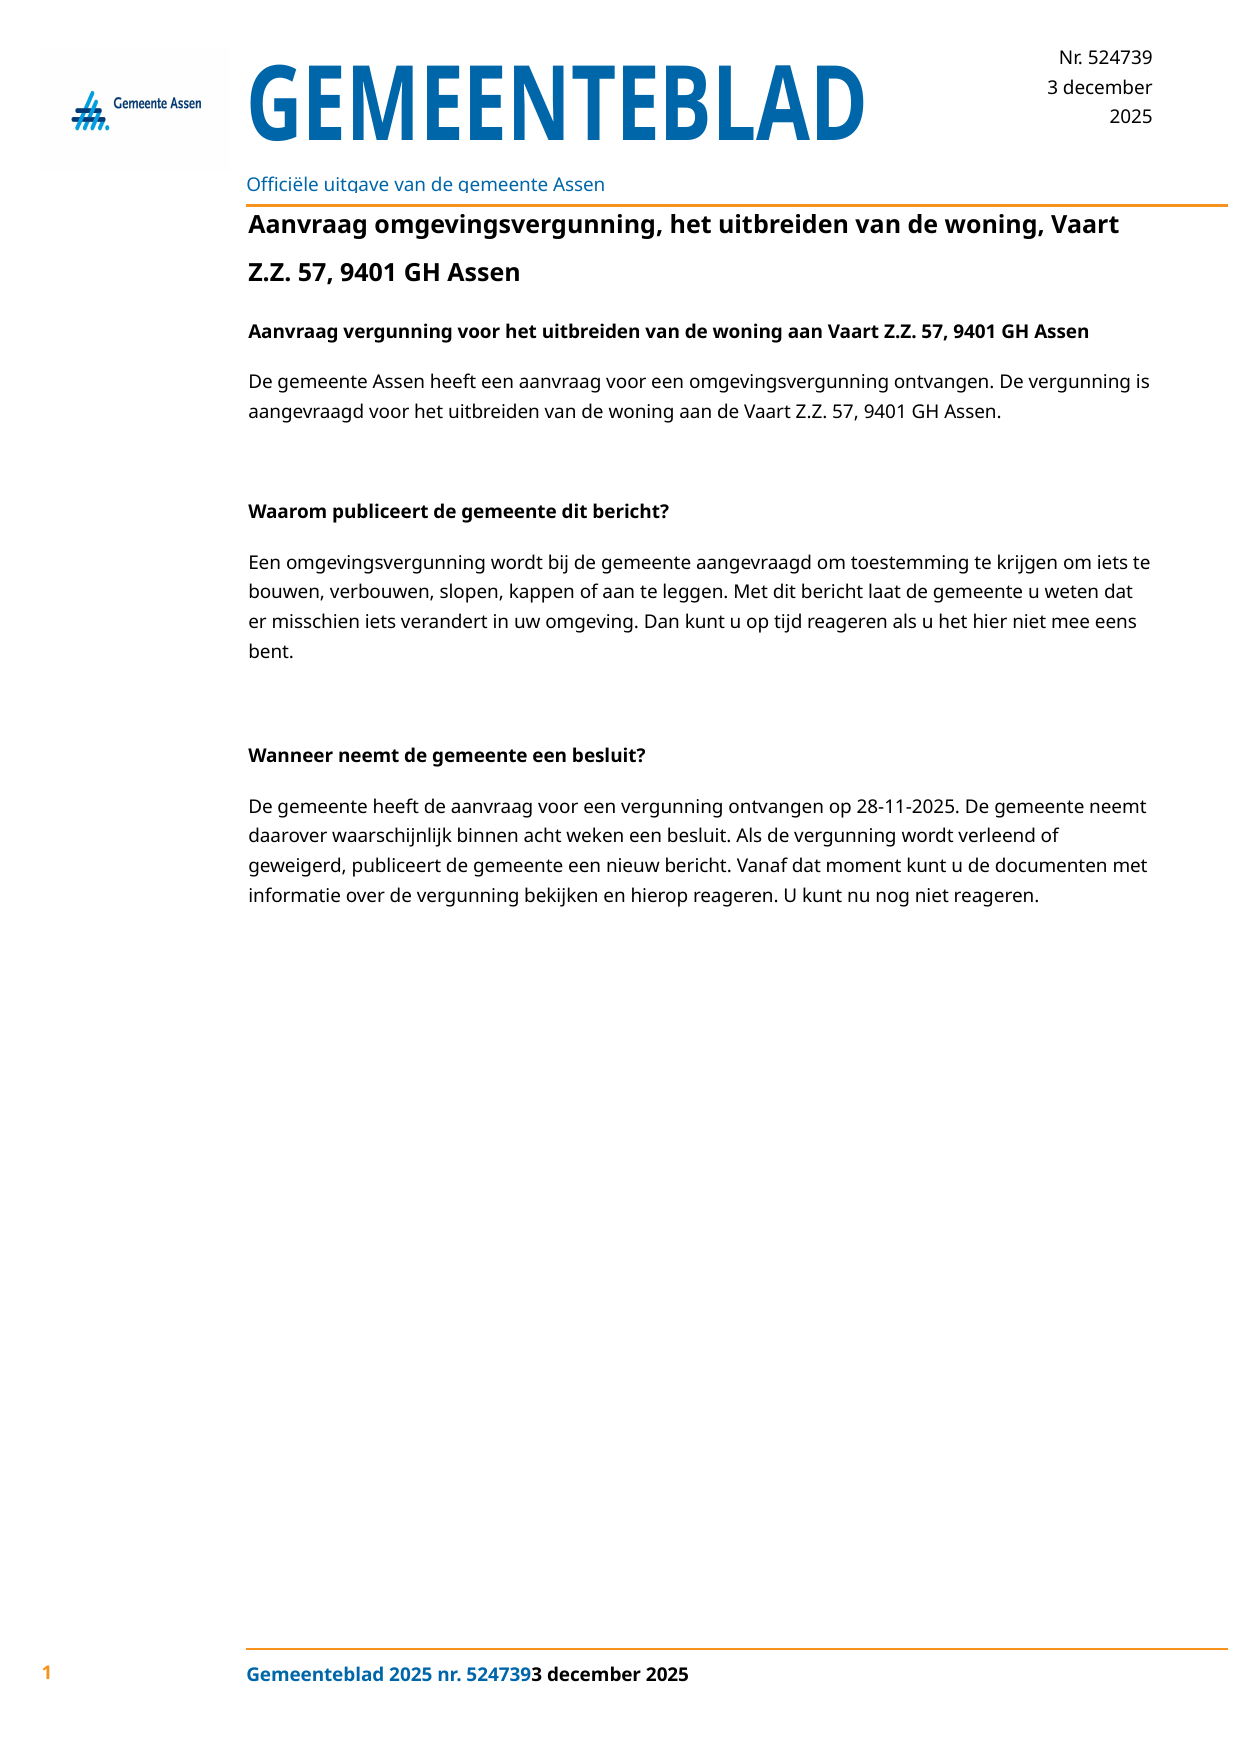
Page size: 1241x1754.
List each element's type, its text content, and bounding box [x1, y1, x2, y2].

text Een omgevingsvergunning wordt bij de gemeente aangevraagd om toestemming te krijgen om iets te bouwen, verbouwen, slopen, kappen of aan te leggen. Met dit bericht laat de gemeente u weten dat er misschien iets verandert in uw omgeving. Dan kunt u op tijd reageren als u het hier niet mee eens bent. [248, 549, 1152, 664]
text Aanvraag omgevingsvergunning, het uitbreiden van de woning, Vaart Z.Z. 57, 9401 GH Assen [248, 207, 1152, 288]
text ﻿Wanneer neemt de gemeente een besluit? [248, 739, 1152, 768]
text Aanvraag vergunning voor het uitbreiden van de woning aan Vaart Z.Z. 57, 9401 GH Assen [248, 318, 1152, 344]
text De gemeente heeft de aanvraag voor een vergunning ontvangen op 28-11-2025. De gemeente neemt daarover waarschijnlijk binnen acht weken een besluit. Als de vergunning wordt verleend of geweigerd, publiceert de gemeente een nieuw bericht. Vanaf dat moment kunt u de documenten met informatie over de vergunning bekijken en hierop reageren. U kunt nu nog niet reageren. [248, 793, 1152, 908]
picture [41, 47, 231, 172]
text De gemeente Assen heeft een aanvraag voor een omgevingsvergunning ontvangen. De vergunning is aangevraagd voor het uitbreiden van de woning aan de Vaart Z.Z. 57, 9401 GH Assen. [248, 368, 1152, 424]
text Waarom publiceert de gemeente dit bericht? [248, 499, 1152, 524]
